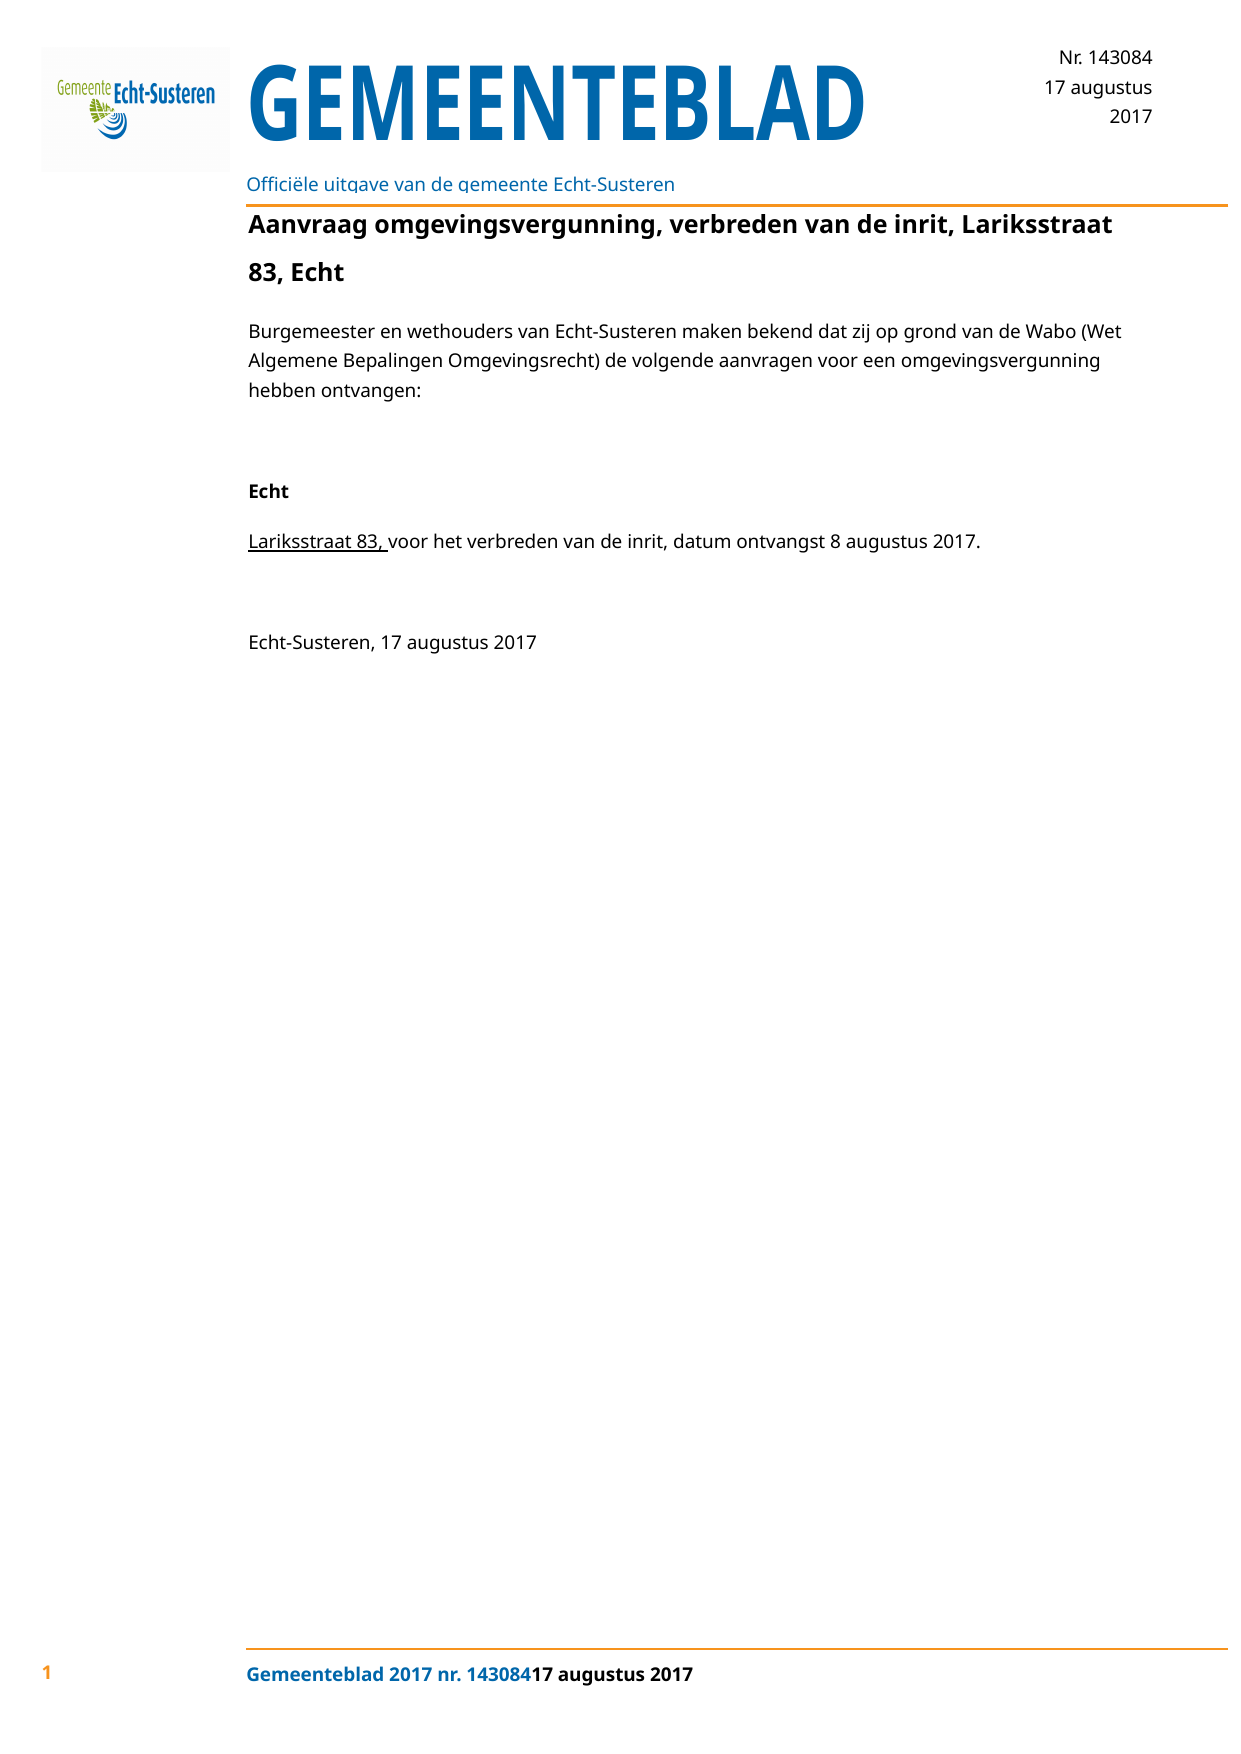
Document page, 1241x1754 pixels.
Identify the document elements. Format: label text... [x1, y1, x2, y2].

text Echt-Susteren, 17 augustus 2017 [248, 629, 1152, 655]
text Aanvraag omgevingsvergunning, verbreden van de inrit, Lariksstraat 83, Echt [248, 207, 1152, 288]
text Lariksstraat 83, voor het verbreden van de inrit, datum ontvangst 8 augustus 2017. [248, 528, 1152, 554]
text Burgemeester en wethouders van Echt-Susteren maken bekend dat zij op grond van de Wabo (Wet Algemene Bepalingen Omgevingsrecht) de volgende aanvragen voor een omgevingsvergunning hebben ontvangen: [248, 318, 1152, 403]
text Echt [248, 478, 1152, 504]
picture [41, 47, 231, 172]
